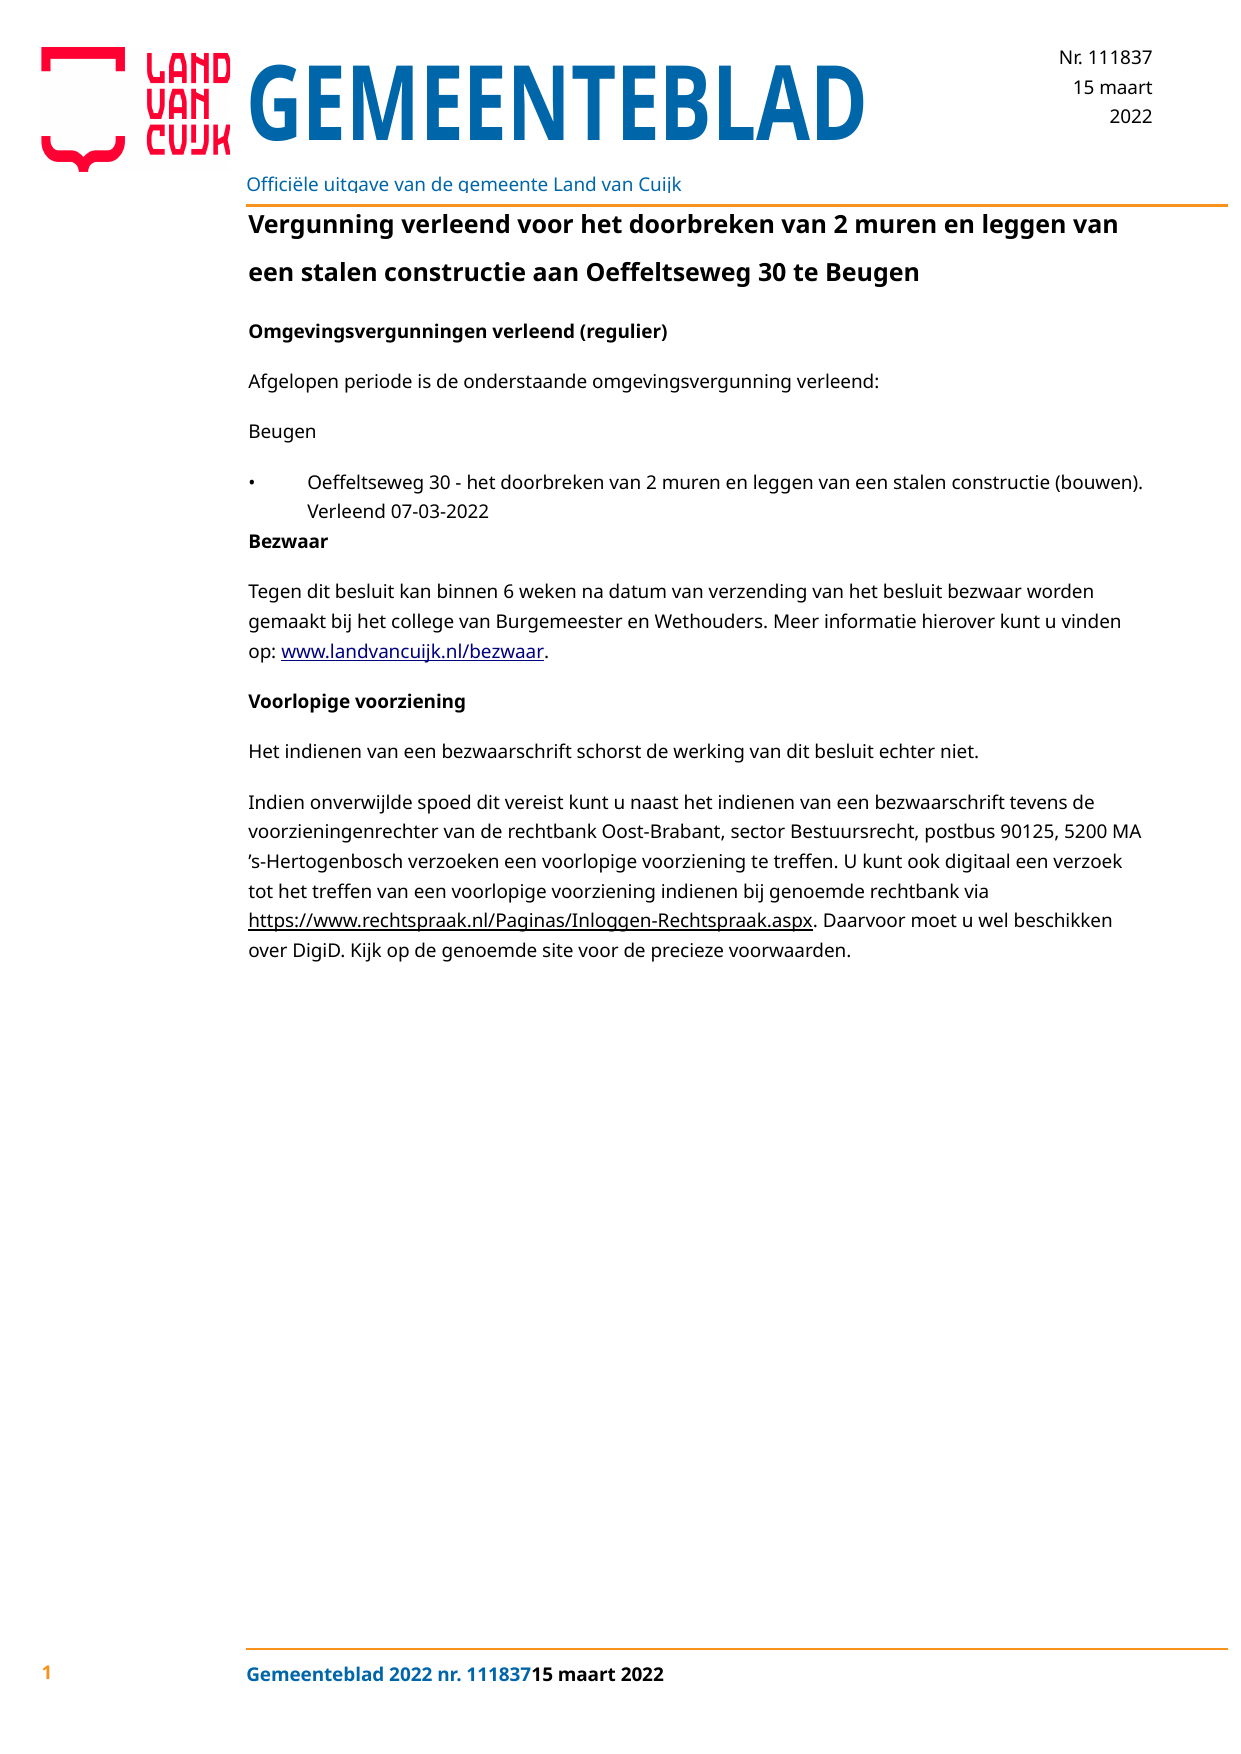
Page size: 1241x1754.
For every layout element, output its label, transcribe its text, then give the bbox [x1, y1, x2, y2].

text Bezwaar [248, 528, 1152, 554]
picture [41, 47, 231, 172]
text Beugen [248, 419, 1152, 444]
text Vergunning verleend voor het doorbreken van 2 muren en leggen van een stalen constructie aan Oeffeltseweg 30 te Beugen [248, 207, 1152, 288]
list Oeffeltseweg 30 - het doorbreken van 2 muren en leggen van een stalen constructie (bouwen). Verleend 07-03-2022 [248, 469, 1152, 524]
text Tegen dit besluit kan binnen 6 weken na datum van verzending van het besluit bezwaar worden gemaakt bij het college van Burgemeester en Wethouders. Meer informatie hierover kunt u vinden op: www.landvancuijk.nl/bezwaar. [248, 579, 1152, 664]
text Indien onverwijlde spoed dit vereist kunt u naast het indienen van een bezwaarschrift tevens de voorzieningenrechter van de rechtbank Oost-Brabant, sector Bestuursrecht, postbus 90125, 5200 MA ’s-Hertogenbosch verzoeken een voorlopige voorziening te treffen. U kunt ook digitaal een verzoek tot het treffen van een voorlopige voorziening indienen bij genoemde rechtbank via https://www.rechtspraak.nl/Paginas/Inloggen-Rechtspraak.aspx. Daarvoor moet u wel beschikken over DigiD. Kijk op de genoemde site voor de precieze voorwaarden. [248, 789, 1152, 963]
text Voorlopige voorziening [248, 688, 1152, 714]
text Afgelopen periode is de onderstaande omgevingsvergunning verleend: [248, 368, 1152, 394]
text Het indienen van een bezwaarschrift schorst de werking van dit besluit echter niet. [248, 739, 1152, 764]
text Omgevingsvergunningen verleend (regulier) [248, 318, 1152, 344]
